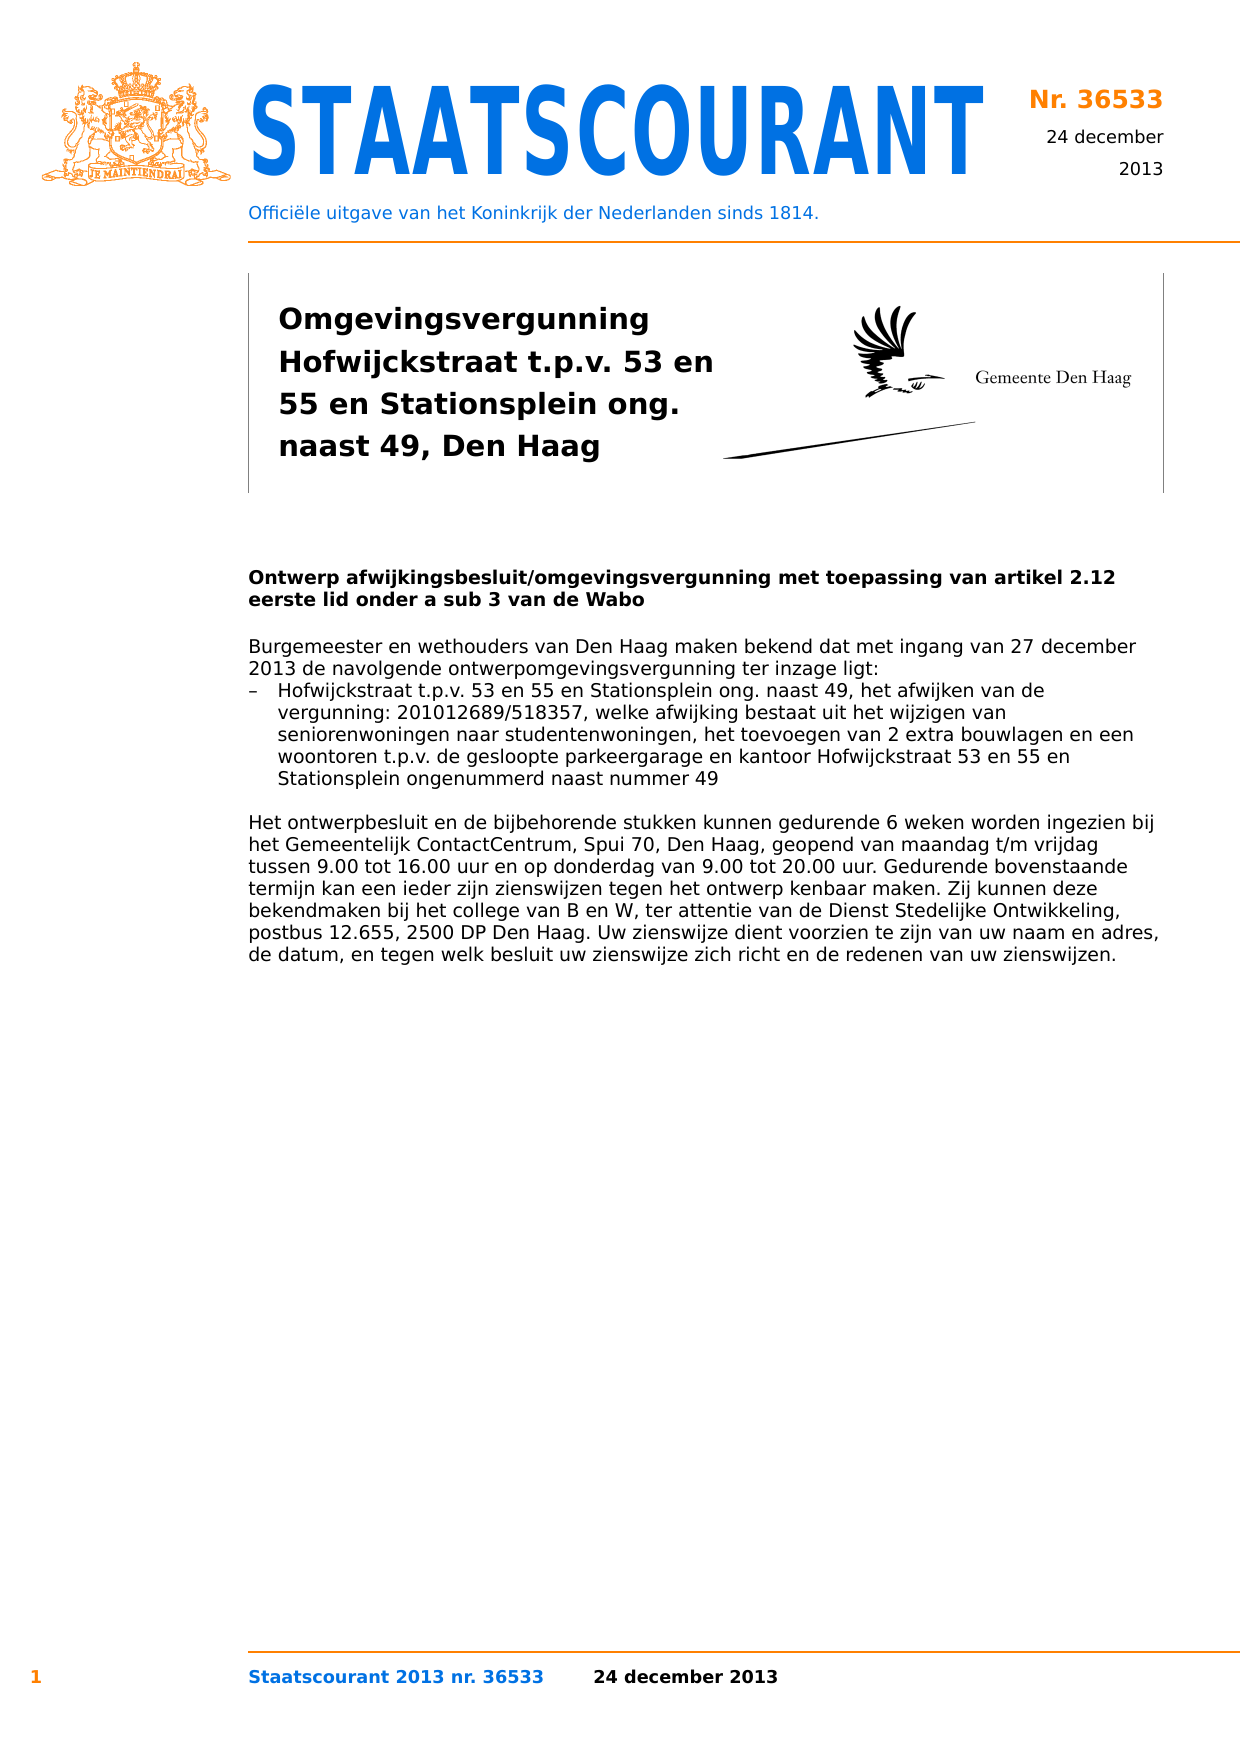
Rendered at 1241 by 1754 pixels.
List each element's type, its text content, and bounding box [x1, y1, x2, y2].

picture [720, 302, 1134, 462]
subtitle Ontwerp afwijkingsbesluit/omgevingsvergunning met toepassing van artikel 2.12 eerste lid onder a sub 3 van de Wabo [248, 567, 1163, 611]
table_header Nr. 36533 [998, 62, 1240, 121]
table_cell Officiële uitgave van het Koninkrijk der Nederlanden sinds 1814. [248, 203, 1240, 241]
subtitle Omgevingsvergunning Hofwijckstraat t.p.v. 53 en 55 en Stationsplein ong. naast 49, Den Haag [249, 273, 1163, 493]
table_cell 24 december [998, 121, 1240, 153]
text Burgemeester en wethouders van Den Haag maken bekend dat met ingang van 27 december 2013 de navolgende ontwerpomgevingsvergunning ter inzage ligt: [248, 636, 1163, 680]
table_header [25, 62, 248, 241]
text Het ontwerpbesluit en de bijbehorende stukken kunnen gedurende 6 weken worden ingezien bij het Gemeentelijk ContactCentrum, Spui 70, Den Haag, geopend van maandag t/m vrijdag tussen 9.00 tot 16.00 uur en op donderdag van 9.00 tot 20.00 uur. Gedurende bovenstaande termijn kan een ieder zijn zienswijzen tegen het ontwerp kenbaar maken. Zij kunnen deze bekendmaken bij het college van B en W, ter attentie van de Dienst Stedelijke Ontwikkeling, postbus 12.655, 2500 DP Den Haag. Uw zienswijze dient voorzien te zijn van uw naam en adres, de datum, en tegen welk besluit uw zienswijze zich richt en de redenen van uw zienswijzen. [248, 812, 1163, 966]
text – Hofwijckstraat t.p.v. 53 en 55 en Stationsplein ong. naast 49, het afwijken van de vergunning: 201012689/518357, welke afwijking bestaat uit het wijzigen van seniorenwoningen naar studentenwoningen, het toevoegen van 2 extra bouwlagen en een woontoren t.p.v. de gesloopte parkeergarage en kantoor Hofwijckstraat 53 en 55 en Stationsplein ongenummerd naast nummer 49 [248, 680, 1163, 790]
table_header STAATSCOURANT [248, 62, 998, 203]
picture [41, 62, 231, 186]
table_cell 2013 [998, 153, 1240, 203]
